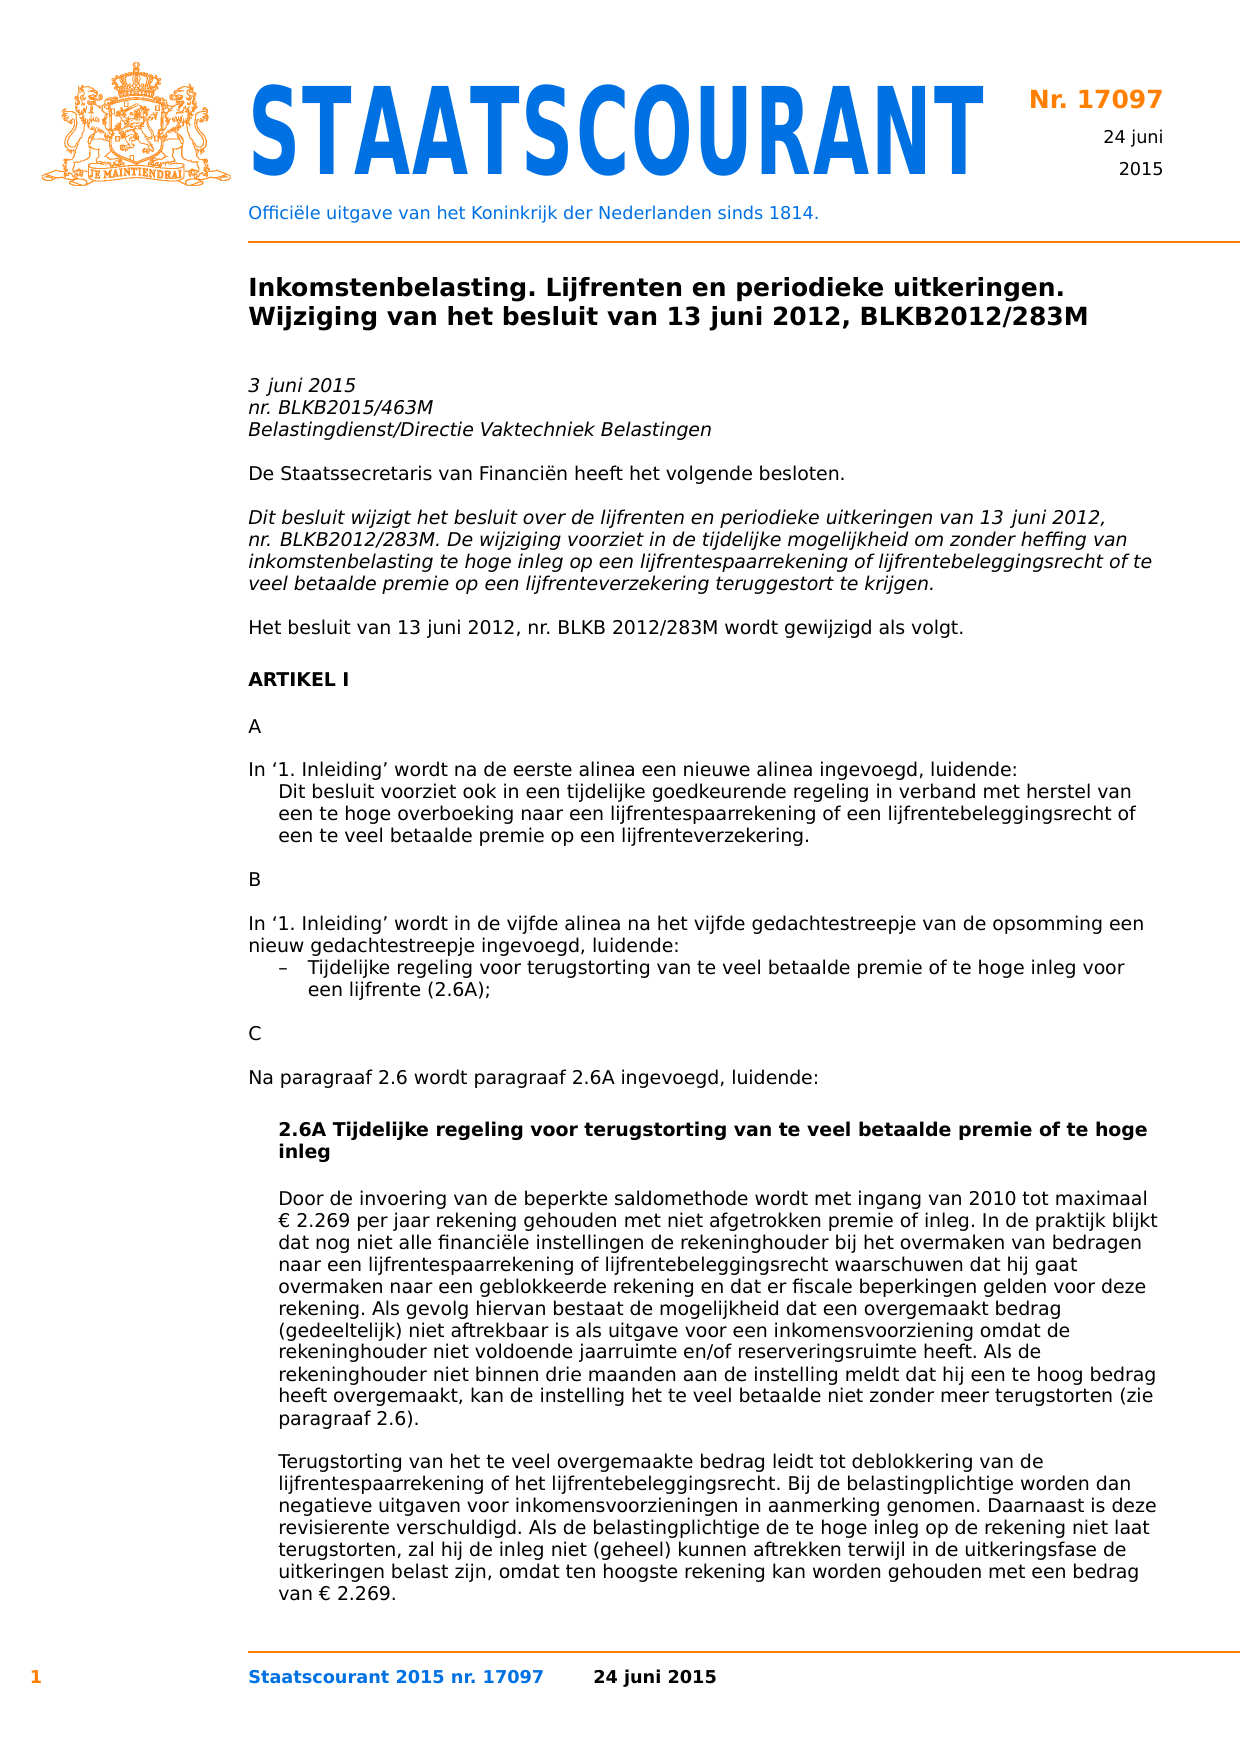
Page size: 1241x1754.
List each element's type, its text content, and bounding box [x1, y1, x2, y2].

table_header STAATSCOURANT [248, 62, 998, 203]
text – Tijdelijke regeling voor terugstorting van te veel betaalde premie of te hoge inleg voor een lijfrente (2.6A); [278, 957, 1163, 1001]
text Dit besluit wijzigt het besluit over de lijfrenten en periodieke uitkeringen van 13 juni 2012, nr. BLKB2012/283M. De wijziging voorziet in de tijdelijke mogelijkheid om zonder heffing van inkomstenbelasting te hoge inleg op een lijfrentespaarrekening of lijfrentebeleggingsrecht of te veel betaalde premie op een lijfrenteverzekering teruggestort te krijgen. [248, 507, 1163, 595]
text Dit besluit voorziet ook in een tijdelijke goedkeurende regeling in verband met herstel van een te hoge overboeking naar een lijfrentespaarrekening of een lijfrentebeleggingsrecht of een te veel betaalde premie op een lijfrenteverzekering. [278, 781, 1163, 847]
table_cell 2015 [998, 153, 1240, 203]
subtitle Inkomstenbelasting. Lijfrenten en periodieke uitkeringen. Wijziging van het besluit van 13 juni 2012, BLKB2012/283M [248, 273, 1163, 331]
text A [248, 716, 1163, 737]
subtitle ARTIKEL I [248, 668, 1163, 691]
table_header Nr. 17097 [998, 62, 1240, 121]
text Terugstorting van het te veel overgemaakte bedrag leidt tot deblokkering van de lijfrentespaarrekening of het lijfrentebeleggingsrecht. Bij de belastingplichtige worden dan negatieve uitgaven voor inkomensvoorzieningen in aanmerking genomen. Daarnaast is deze revisierente verschuldigd. Als de belastingplichtige de te hoge inleg op de rekening niet laat terugstorten, zal hij de inleg niet (geheel) kunnen aftrekken terwijl in de uitkeringsfase de uitkeringen belast zijn, omdat ten hoogste rekening kan worden gehouden met een bedrag van € 2.269. [278, 1451, 1163, 1605]
text 3 juni 2015 [248, 375, 1163, 397]
table_header [25, 62, 248, 241]
table_cell 24 juni [998, 121, 1240, 153]
text De Staatssecretaris van Financiën heeft het volgende besloten. [248, 463, 1163, 485]
text C [248, 1023, 1163, 1045]
text B [248, 869, 1163, 891]
text Door de invoering van de beperkte saldomethode wordt met ingang van 2010 tot maximaal € 2.269 per jaar rekening gehouden met niet afgetrokken premie of inleg. In de praktijk blijkt dat nog niet alle financiële instellingen de rekeninghouder bij het overmaken van bedragen naar een lijfrentespaarrekening of lijfrentebeleggingsrecht waarschuwen dat hij gaat overmaken naar een geblokkeerde rekening en dat er fiscale beperkingen gelden voor deze rekening. Als gevolg hiervan bestaat de mogelijkheid dat een overgemaakt bedrag (gedeeltelijk) niet aftrekbaar is als uitgave voor een inkomensvoorziening omdat de rekeninghouder niet voldoende jaarruimte en/of reserveringsruimte heeft. Als de rekeninghouder niet binnen drie maanden aan de instelling meldt dat hij een te hoog bedrag heeft overgemaakt, kan de instelling het te veel betaalde niet zonder meer terugstorten (zie paragraaf 2.6). [278, 1188, 1163, 1429]
subtitle 2.6A Tijdelijke regeling voor terugstorting van te veel betaalde premie of te hoge inleg [278, 1119, 1163, 1163]
table_cell Officiële uitgave van het Koninkrijk der Nederlanden sinds 1814. [248, 203, 1240, 241]
text Na paragraaf 2.6 wordt paragraaf 2.6A ingevoegd, luidende: [248, 1067, 1163, 1089]
text In ‘1. Inleiding’ wordt na de eerste alinea een nieuwe alinea ingevoegd, luidende: [248, 759, 1163, 781]
picture [41, 62, 231, 186]
text nr. BLKB2015/463M [248, 397, 1163, 419]
text Belastingdienst/Directie Vaktechniek Belastingen [248, 419, 1163, 441]
text In ‘1. Inleiding’ wordt in de vijfde alinea na het vijfde gedachtestreepje van de opsomming een nieuw gedachtestreepje ingevoegd, luidende: [248, 913, 1163, 957]
text Het besluit van 13 juni 2012, nr. BLKB 2012/283M wordt gewijzigd als volgt. [248, 617, 1163, 638]
